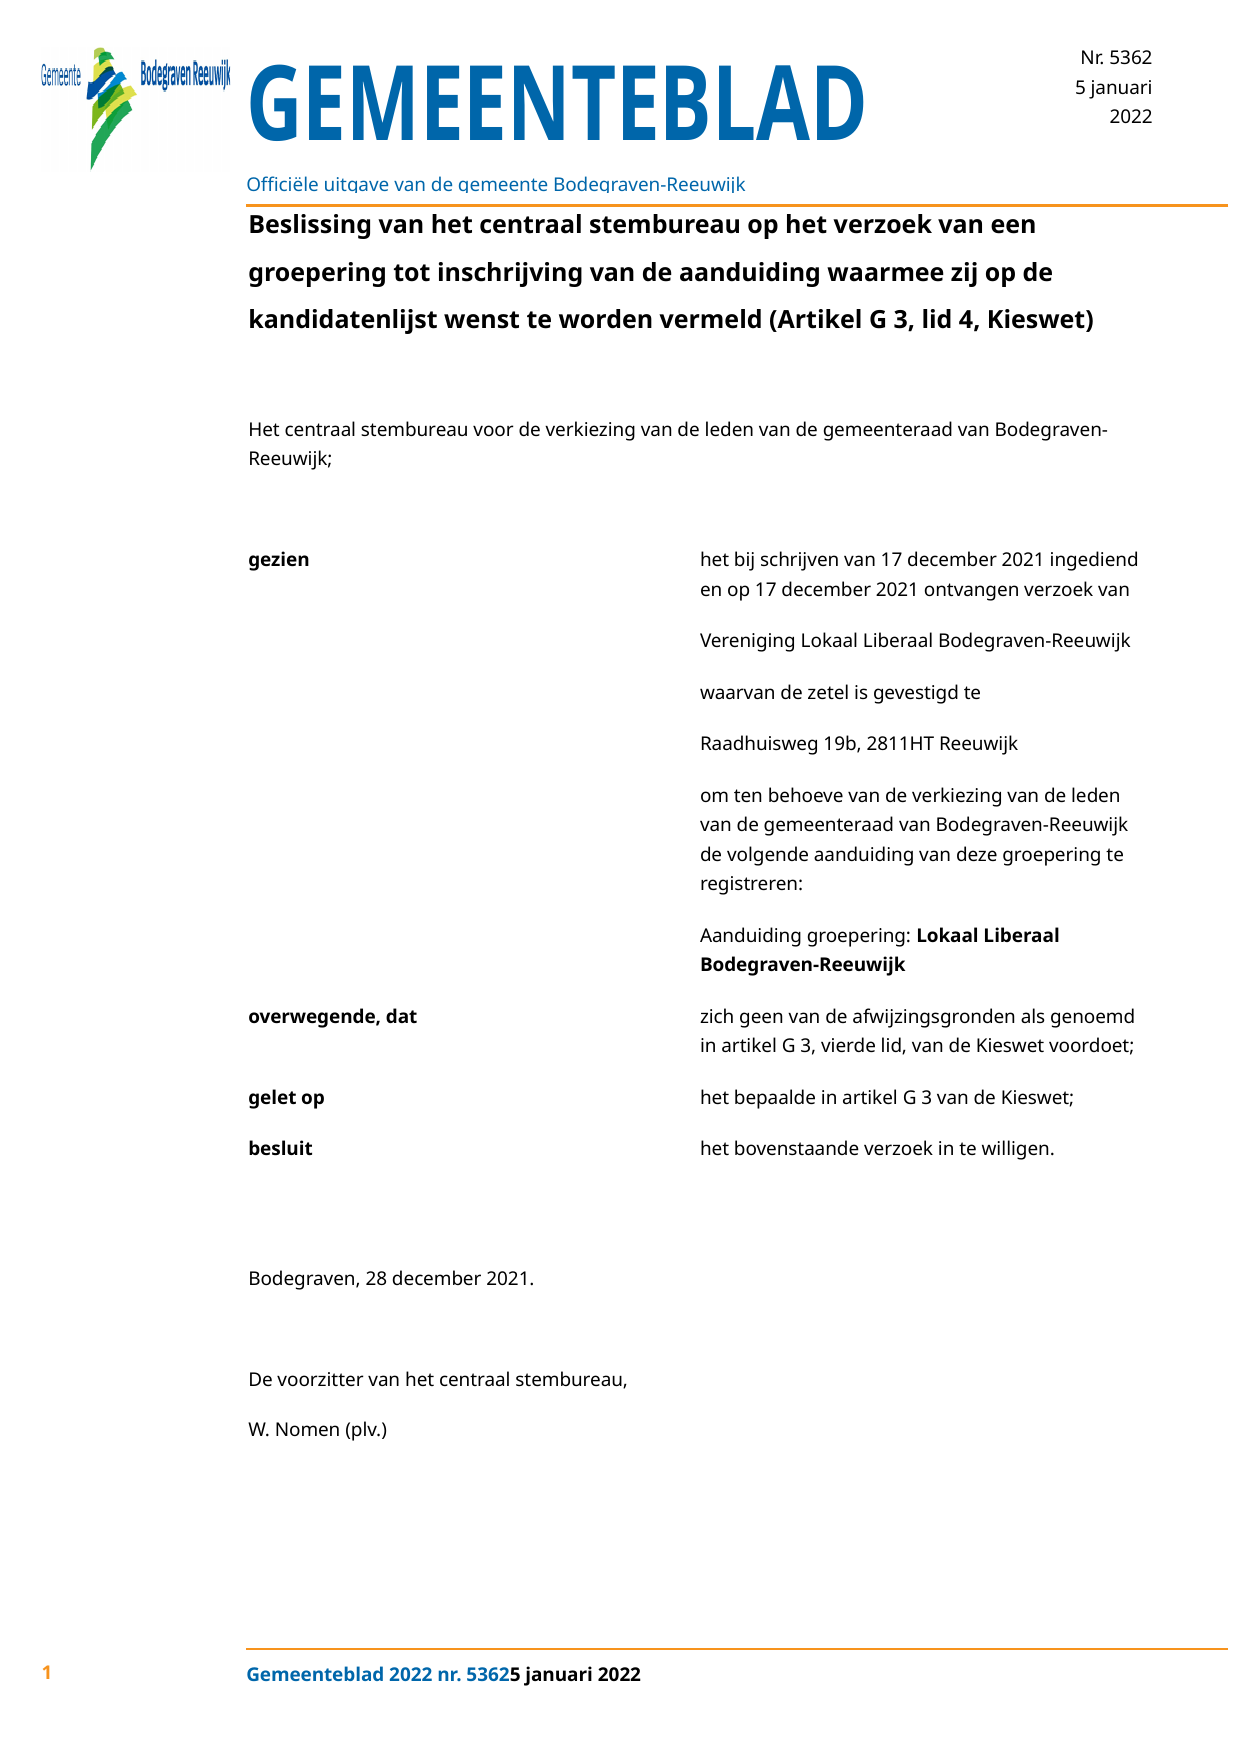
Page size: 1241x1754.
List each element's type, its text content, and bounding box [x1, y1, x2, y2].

table_cell om ten behoeve van de verkiezing van de leden van de gemeenteraad van Bodegraven-Reeuwijk de volgende aanduiding van deze groepering te registreren: [700, 782, 1152, 896]
table_cell overwegende, dat [248, 1003, 700, 1058]
table_cell [700, 978, 1152, 1003]
table_cell Aanduiding groepering: Lokaal Liberaal Bodegraven-Reeuwijk [700, 922, 1152, 977]
table_header het bij schrijven van 17 december 2021 ingediend en op 17 december 2021 ontvangen verzoek van [700, 546, 1152, 602]
table_cell het bovenstaande verzoek in te willigen. [700, 1136, 1152, 1161]
text Beslissing van het centraal stembureau op het verzoek van een groepering tot inschrijving van de aanduiding waarmee zij op de kandidatenlijst wenst te worden vermeld (Artikel G 3, lid 4, Kieswet) [248, 207, 1152, 336]
table_cell gelet op [248, 1084, 700, 1110]
table_cell waarvan de zetel is gevestigd te [700, 679, 1152, 705]
table_cell het bepaalde in artikel G 3 van de Kieswet; [700, 1084, 1152, 1110]
table_cell [248, 602, 700, 627]
table_cell [248, 730, 700, 756]
table_cell [248, 922, 700, 977]
text W. Nomen (plv.) [248, 1417, 1152, 1442]
table_cell [248, 1059, 700, 1084]
table_cell [248, 756, 700, 782]
table_cell [700, 653, 1152, 679]
table_cell [248, 679, 700, 705]
table_cell [248, 978, 700, 1003]
table_cell [700, 1110, 1152, 1136]
text De voorzitter van het centraal stembureau, [248, 1366, 1152, 1392]
table_cell [248, 653, 700, 679]
table_cell [700, 1059, 1152, 1084]
table_cell besluit [248, 1136, 700, 1161]
table_cell [248, 782, 700, 896]
table_cell [700, 602, 1152, 627]
picture [41, 47, 231, 172]
table_cell [700, 705, 1152, 730]
table_cell Raadhuisweg 19b, 2811HT Reeuwijk [700, 730, 1152, 756]
table_cell [700, 896, 1152, 922]
text Het centraal stembureau voor de verkiezing van de leden van de gemeenteraad van Bodegraven- Reeuwijk; [248, 416, 1152, 471]
table_cell [248, 705, 700, 730]
text Bodegraven, 28 december 2021. [248, 1265, 1152, 1291]
table_cell [248, 1110, 700, 1136]
table_cell [248, 628, 700, 653]
table_header gezien [248, 546, 700, 602]
table_cell [700, 756, 1152, 782]
table_cell zich geen van de afwijzingsgronden als genoemd in artikel G 3, vierde lid, van de Kieswet voordoet; [700, 1003, 1152, 1058]
table_cell Vereniging Lokaal Liberaal Bodegraven-Reeuwijk [700, 628, 1152, 653]
table_cell [248, 896, 700, 922]
